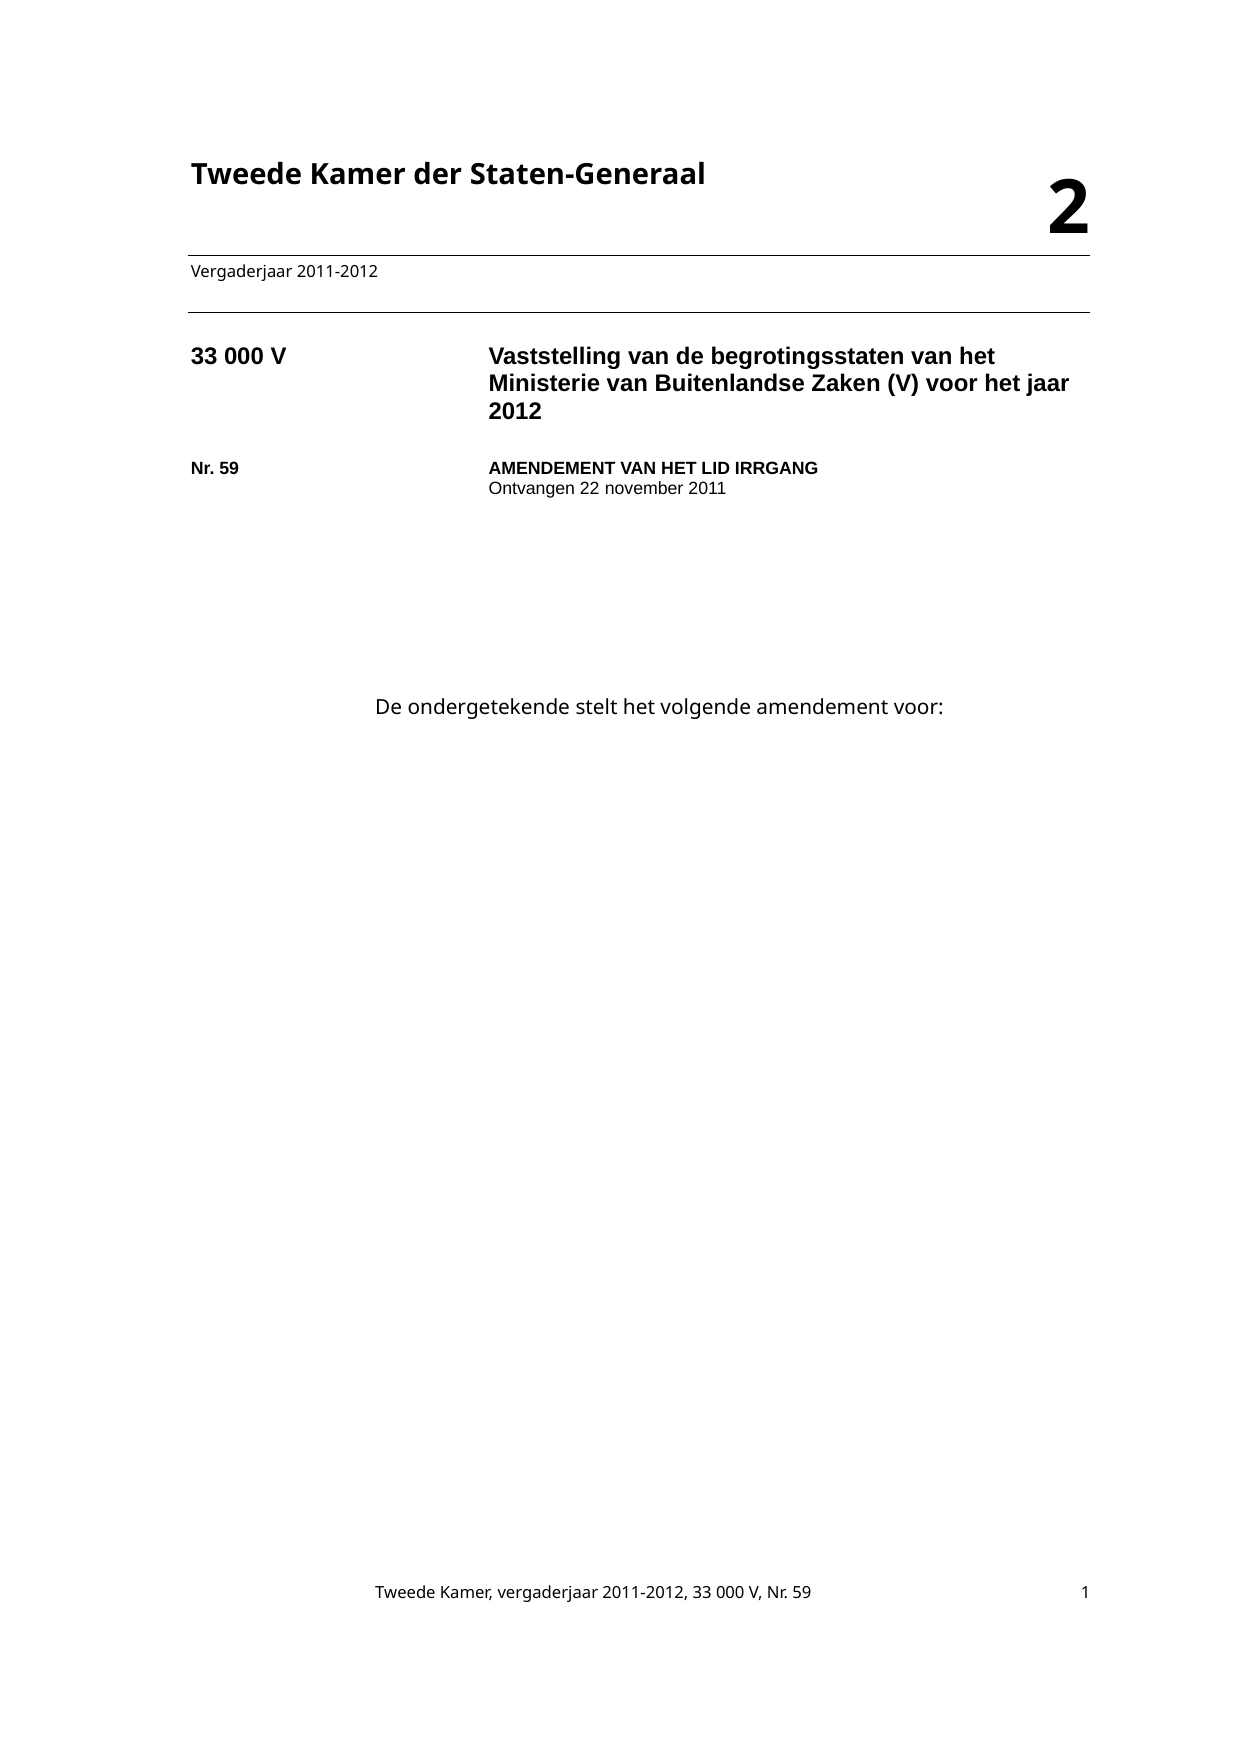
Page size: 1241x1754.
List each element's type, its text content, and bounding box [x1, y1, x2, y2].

text De ondergetekende stelt het volgende amendement voor: [375, 692, 1090, 721]
table_cell [485, 256, 1090, 312]
table_header 2 [910, 150, 1090, 255]
table_cell Vergaderjaar 2011-2012 [188, 256, 485, 312]
table_header Tweede Kamer der Staten-Generaal [188, 150, 909, 255]
table_cell Vaststelling van de begrotingsstaten van het Ministerie van Buitenlandse Zaken (V) voor het jaar 2012 [485, 339, 1090, 454]
table_cell [188, 313, 485, 339]
table_cell AMENDEMENT VAN HET LID IRRGANG Ontvangen 22 november 2011 [485, 455, 1090, 573]
table_cell Nr. 59 [188, 455, 485, 573]
table_cell 33 000 V [188, 339, 485, 454]
table_cell [485, 313, 1090, 339]
